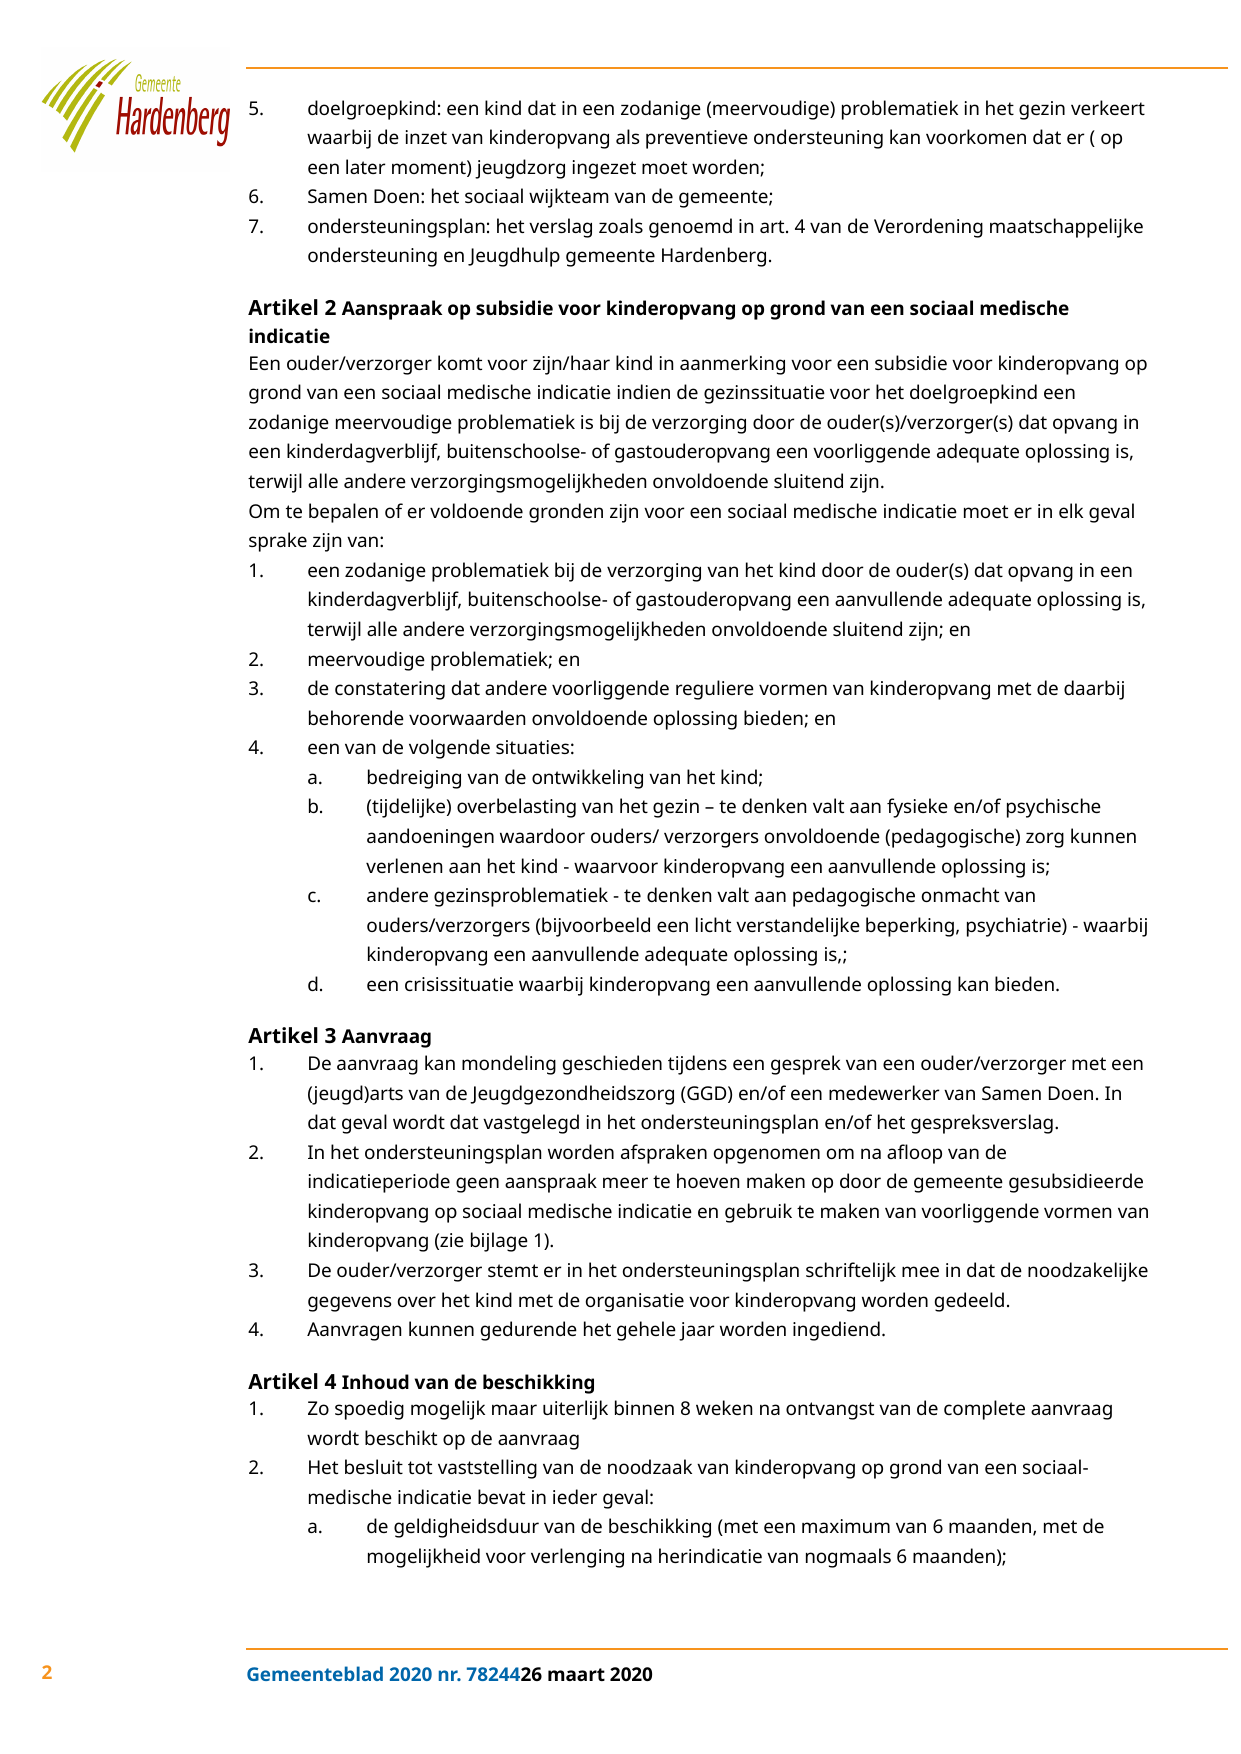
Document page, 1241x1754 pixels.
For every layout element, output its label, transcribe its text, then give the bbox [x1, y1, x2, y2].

list ondersteuningsplan: het verslag zoals genoemd in art. 4 van de Verordening maatschappelijke ondersteuning en Jeugdhulp gemeente Hardenberg. [248, 213, 1152, 268]
list de constatering dat andere voorliggende reguliere vormen van kinderopvang met de daarbij behorende voorwaarden onvoldoende oplossing bieden; en [248, 675, 1152, 731]
text Artikel 4 Inhoud van de beschikking [248, 1367, 1152, 1395]
list De aanvraag kan mondeling geschieden tijdens een gesprek van een ouder/verzorger met een (jeugd)arts van de Jeugdgezondheidszorg (GGD) en/of een medewerker van Samen Doen. In dat geval wordt dat vastgelegd in het ondersteuningsplan en/of het gespreksverslag. [248, 1050, 1152, 1135]
list een crisissituatie waarbij kinderopvang een aanvullende oplossing kan bieden. [307, 971, 1152, 997]
list Samen Doen: het sociaal wijkteam van de gemeente; [248, 183, 1152, 209]
list Aanvragen kunnen gedurende het gehele jaar worden ingediend. [248, 1316, 1152, 1342]
text Artikel 3 Aanvraag [248, 1022, 1152, 1050]
list In het ondersteuningsplan worden afspraken opgenomen om na afloop van de indicatieperiode geen aanspraak meer te hoeven maken op door de gemeente gesubsidieerde kinderopvang op sociaal medische indicatie en gebruik te maken van voorliggende vormen van kinderopvang (zie bijlage 1). [248, 1139, 1152, 1253]
list de geldigheidsduur van de beschikking (met een maximum van 6 maanden, met de mogelijkheid voor verlenging na herindicatie van nogmaals 6 maanden); [307, 1513, 1152, 1569]
list bedreiging van de ontwikkeling van het kind; [307, 764, 1152, 790]
text Een ouder/verzorger komt voor zijn/haar kind in aanmerking voor een subsidie voor kinderopvang op grond van een sociaal medische indicatie indien de gezinssituatie voor het doelgroepkind een zodanige meervoudige problematiek is bij de verzorging door de ouder(s)/verzorger(s) dat opvang in een kinderdagverblijf, buitenschoolse- of gastouderopvang een voorliggende adequate oplossing is, terwijl alle andere verzorgingsmogelijkheden onvoldoende sluitend zijn. [248, 350, 1152, 494]
picture [41, 47, 231, 172]
list Het besluit tot vaststelling van de noodzaak van kinderopvang op grond van een sociaal-medische indicatie bevat in ieder geval: [248, 1454, 1152, 1510]
text Om te bepalen of er voldoende gronden zijn voor een sociaal medische indicatie moet er in elk geval sprake zijn van: [248, 498, 1152, 553]
text Artikel 2 Aanspraak op subsidie voor kinderopvang op grond van een sociaal medische indicatie [248, 293, 1152, 350]
list De ouder/verzorger stemt er in het ondersteuningsplan schriftelijk mee in dat de noodzakelijke gegevens over het kind met de organisatie voor kinderopvang worden gedeeld. [248, 1257, 1152, 1312]
list andere gezinsproblematiek - te denken valt aan pedagogische onmacht van ouders/verzorgers (bijvoorbeeld een licht verstandelijke beperking, psychiatrie) - waarbij kinderopvang een aanvullende adequate oplossing is,; [307, 882, 1152, 967]
list een zodanige problematiek bij de verzorging van het kind door de ouder(s) dat opvang in een kinderdagverblijf, buitenschoolse- of gastouderopvang een aanvullende adequate oplossing is, terwijl alle andere verzorgingsmogelijkheden onvoldoende sluitend zijn; en [248, 557, 1152, 642]
list een van de volgende situaties: [248, 734, 1152, 760]
list doelgroepkind: een kind dat in een zodanige (meervoudige) problematiek in het gezin verkeert waarbij de inzet van kinderopvang als preventieve ondersteuning kan voorkomen dat er ( op een later moment) jeugdzorg ingezet moet worden; [248, 95, 1152, 180]
list (tijdelijke) overbelasting van het gezin – te denken valt aan fysieke en/of psychische aandoeningen waardoor ouders/ verzorgers onvoldoende (pedagogische) zorg kunnen verlenen aan het kind - waarvoor kinderopvang een aanvullende oplossing is; [307, 794, 1152, 879]
list meervoudige problematiek; en [248, 646, 1152, 672]
list Zo spoedig mogelijk maar uiterlijk binnen 8 weken na ontvangst van de complete aanvraag wordt beschikt op de aanvraag [248, 1395, 1152, 1451]
